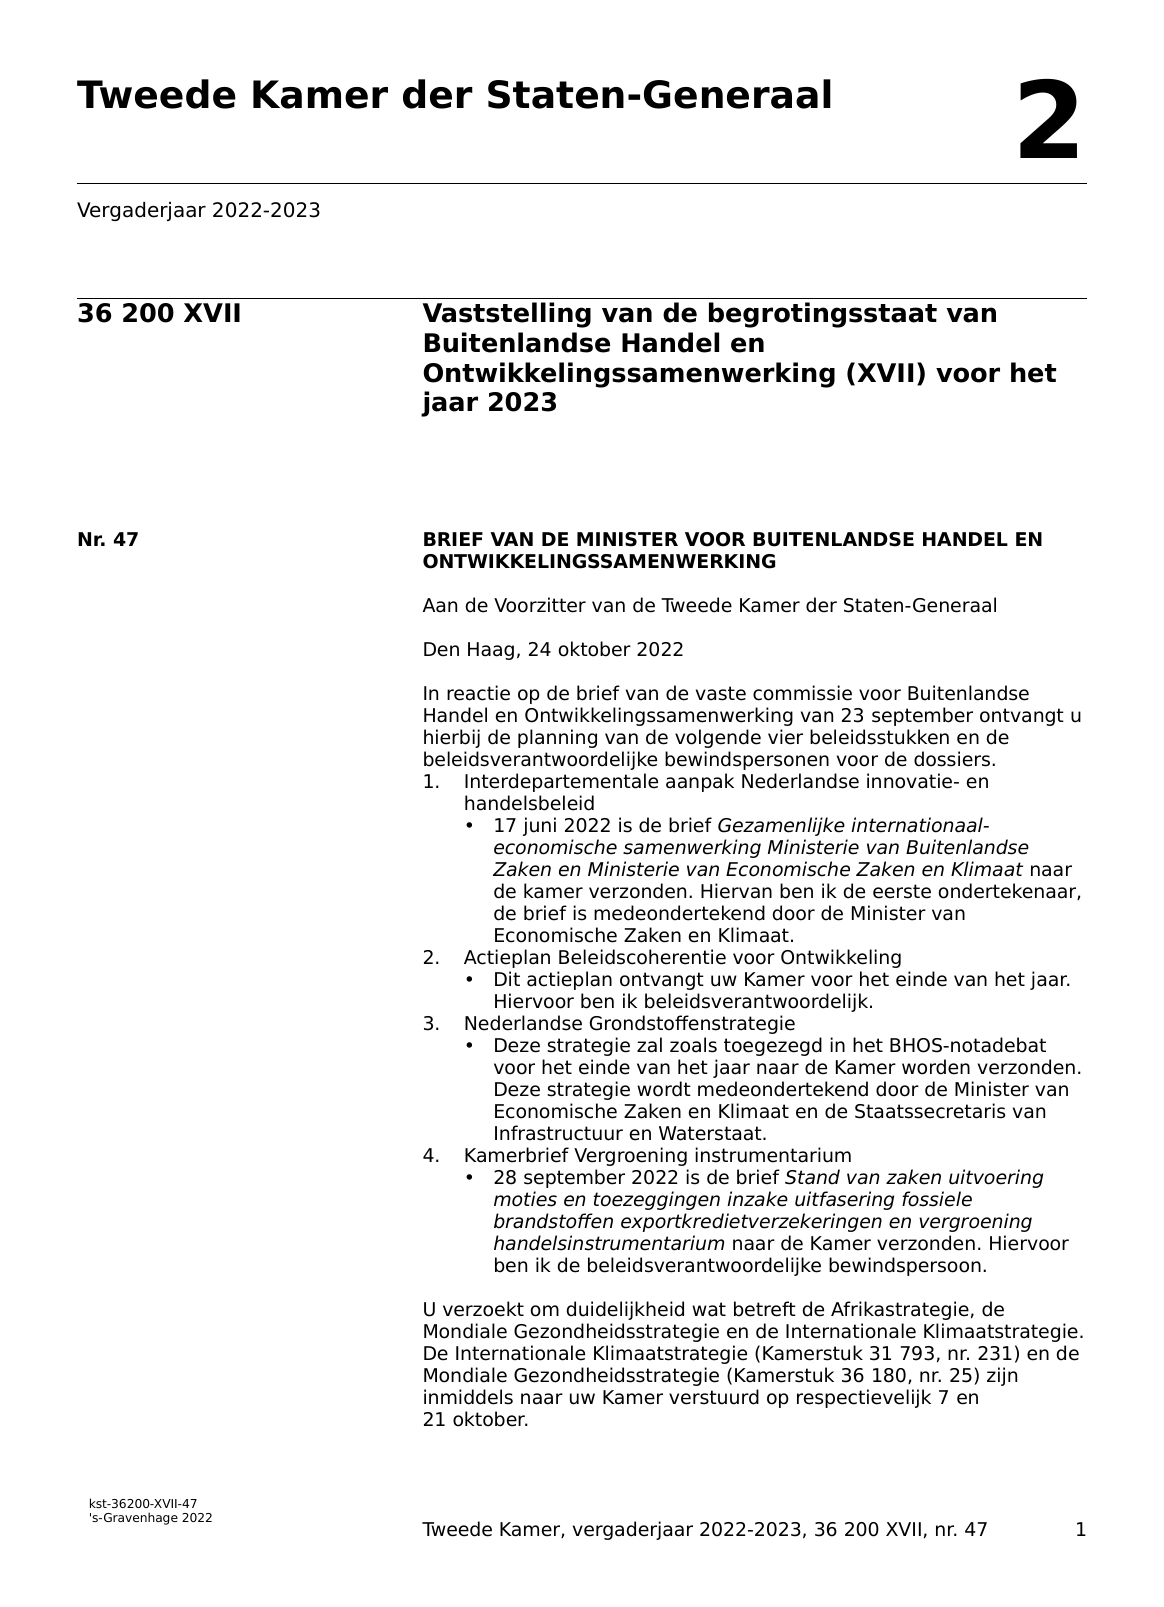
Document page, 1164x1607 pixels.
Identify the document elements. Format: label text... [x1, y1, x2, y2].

text In reactie op de brief van de vaste commissie voor Buitenlandse Handel en Ontwikkelingssamenwerking van 23 september ontvangt u hierbij de planning van de volgende vier beleidsstukken en de beleidsverantwoordelijke bewindspersonen voor de dossiers. [422, 683, 1087, 771]
text Aan de Voorzitter van de Tweede Kamer der Staten-Generaal [422, 595, 1087, 617]
text • Dit actieplan ontvangt uw Kamer voor het einde van het jaar. Hiervoor ben ik beleidsverantwoordelijk. [464, 969, 1087, 1013]
text U verzoekt om duidelijkheid wat betreft de Afrikastrategie, de Mondiale Gezondheidsstrategie en de Internationale Klimaatstrategie. De Internationale Klimaatstrategie (Kamerstuk 31 793, nr. 231) en de Mondiale Gezondheidsstrategie (Kamerstuk 36 180, nr. 25) zijn inmiddels naar uw Kamer verstuurd op respectievelijk 7 en 21 oktober. [422, 1299, 1087, 1431]
text • 28 september 2022 is de brief Stand van zaken uitvoering moties en toezeggingen inzake uitfasering fossiele brandstoffen exportkredietverzekeringen en vergroening handelsinstrumentarium naar de Kamer verzonden. Hiervoor ben ik de beleidsverantwoordelijke bewindspersoon. [464, 1167, 1087, 1277]
text kst-36200-XVII-47 [88, 1497, 323, 1511]
text 4. Kamerbrief Vergroening instrumentarium [422, 1145, 1087, 1167]
text 1. Interdepartementale aanpak Nederlandse innovatie- en handelsbeleid [422, 771, 1087, 815]
text 's-Gravenhage 2022 [88, 1511, 323, 1525]
subtitle Nr. 47 BRIEF VAN DE MINISTER VOOR BUITENLANDSE HANDEL EN ONTWIKKELINGSSAMENWERKING [77, 529, 1087, 573]
text 3. Nederlandse Grondstoffenstrategie [422, 1013, 1087, 1035]
table_cell Vergaderjaar 2022-2023 [77, 184, 1087, 298]
text 2. Actieplan Beleidscoherentie voor Ontwikkeling [422, 947, 1087, 969]
table_header 2 [886, 59, 1087, 183]
text • Deze strategie zal zoals toegezegd in het BHOS-notadebat voor het einde van het jaar naar de Kamer worden verzonden. Deze strategie wordt medeondertekend door de Minister van Economische Zaken en Klimaat en de Staatssecretaris van Infrastructuur en Waterstaat. [464, 1035, 1087, 1145]
text • 17 juni 2022 is de brief Gezamenlijke internationaal-economische samenwerking Ministerie van Buitenlandse Zaken en Ministerie van Economische Zaken en Klimaat naar de kamer verzonden. Hiervan ben ik de eerste ondertekenaar, de brief is medeondertekend door de Minister van Economische Zaken en Klimaat. [464, 815, 1087, 947]
subtitle 36 200 XVII Vaststelling van de begrotingsstaat van Buitenlandse Handel en Ontwikkelingssamenwerking (XVII) voor het jaar 2023 [77, 299, 1087, 418]
table_header Tweede Kamer der Staten-Generaal [77, 59, 886, 183]
text Den Haag, 24 oktober 2022 [422, 639, 1087, 661]
